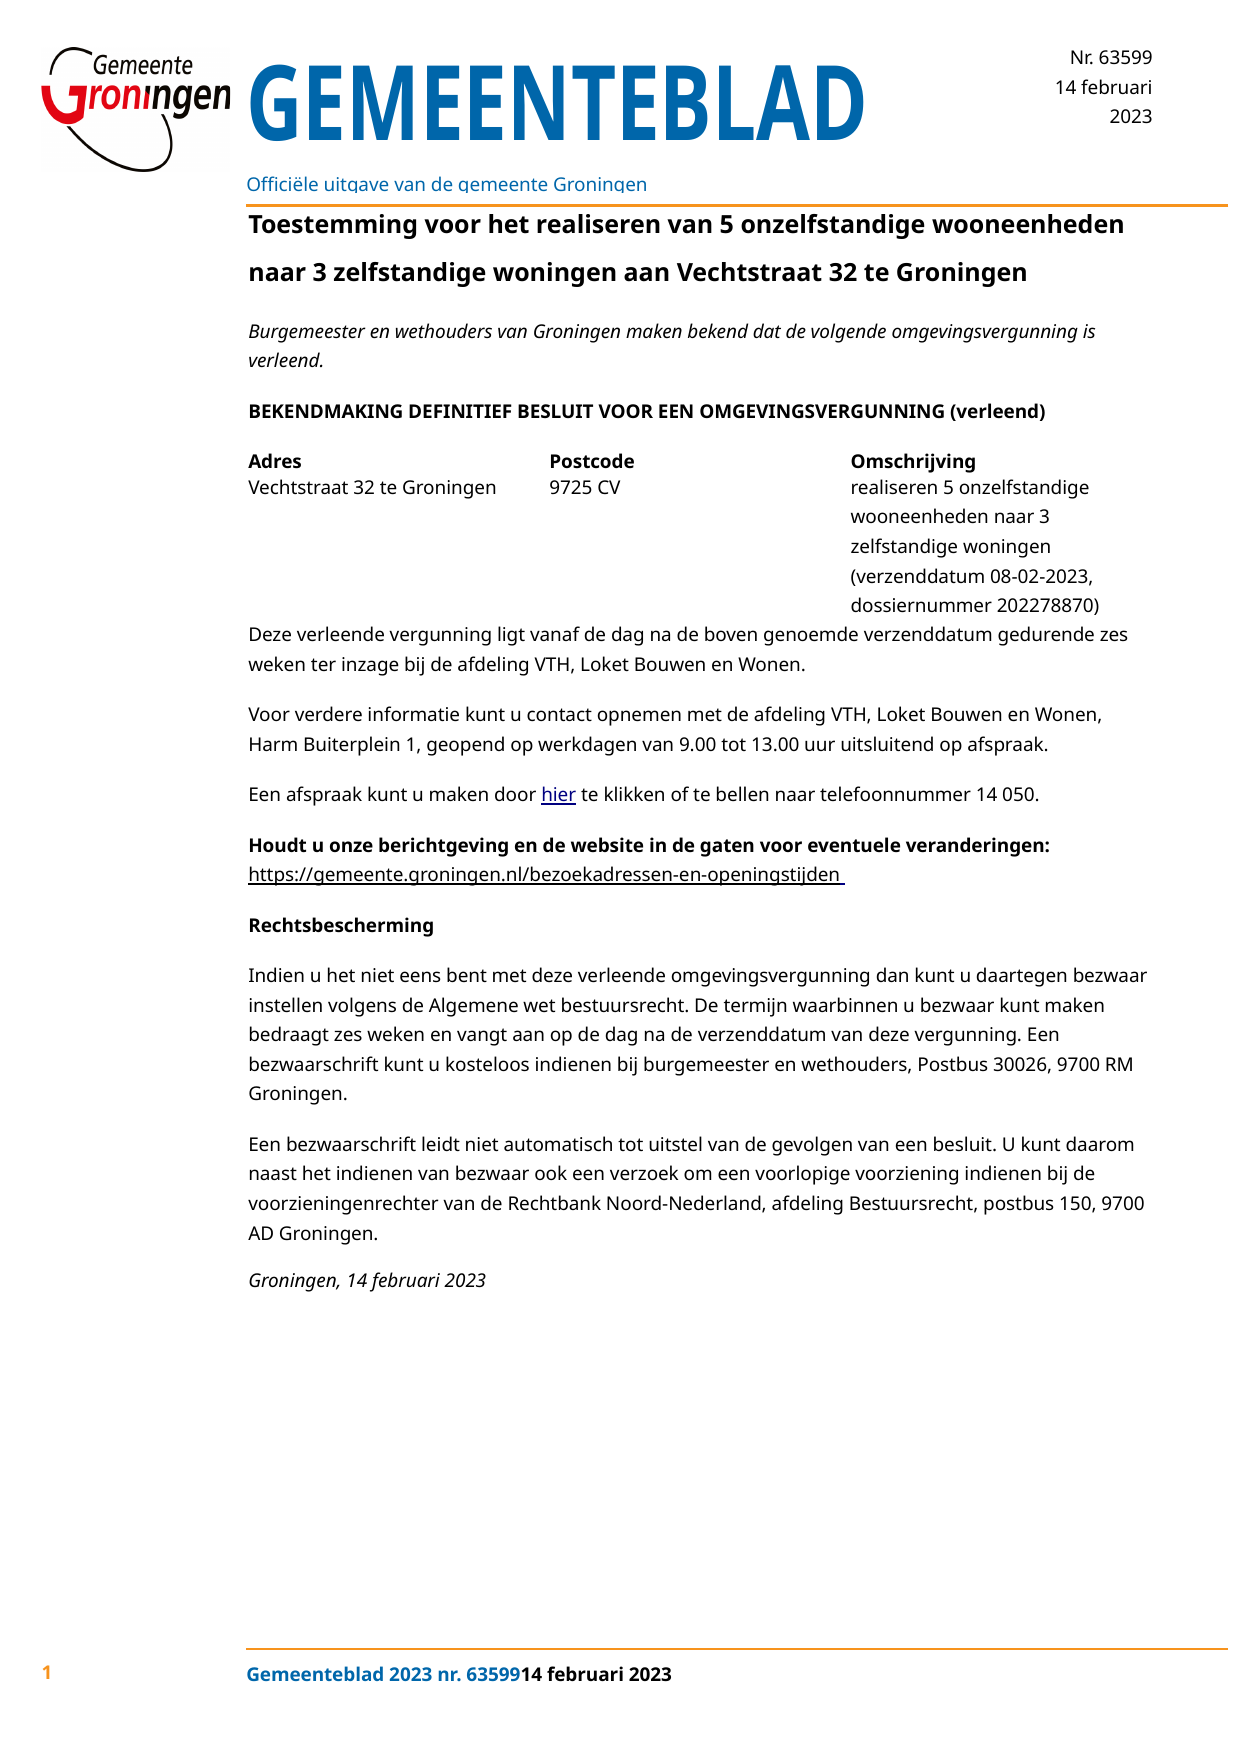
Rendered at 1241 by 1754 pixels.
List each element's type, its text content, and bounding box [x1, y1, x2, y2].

text Voor verdere informatie kunt u contact opnemen met de afdeling VTH, Loket Bouwen en Wonen, Harm Buiterplein 1, geopend op werkdagen van 9.00 tot 13.00 uur uitsluitend op afspraak. [248, 701, 1152, 757]
text Indien u het niet eens bent met deze verleende omgevingsvergunning dan kunt u daartegen bezwaar instellen volgens de Algemene wet bestuursrecht. De termijn waarbinnen u bezwaar kunt maken bedraagt zes weken en vangt aan op de dag na de verzenddatum van deze vergunning. Een bezwaarschrift kunt u kosteloos indienen bij burgemeester en wethouders, Postbus 30026, 9700 RM Groningen. [248, 962, 1152, 1106]
text Een afspraak kunt u maken door hier te klikken of te bellen naar telefoonnummer 14 050. [248, 781, 1152, 807]
picture [41, 47, 231, 172]
table_cell realiseren 5 onzelfstandige wooneenheden naar 3 zelfstandige woningen (verzenddatum 08-02-2023, dossiernummer 202278870) [850, 474, 1152, 618]
text Burgemeester en wethouders van Groningen maken bekend dat de volgende omgevingsvergunning is verleend. [248, 318, 1152, 373]
text Houdt u onze berichtgeving en de website in de gaten voor eventuele veranderingen: https://gemeente.groningen.nl/bezoekadressen-en-openingstijden [248, 832, 1152, 887]
text Groningen, 14 februari 2023 [248, 1268, 1152, 1293]
text Deze verleende vergunning ligt vanaf de dag na de boven genoemde verzenddatum gedurende zes weken ter inzage bij de afdeling VTH, Loket Bouwen en Wonen. [248, 621, 1152, 677]
text Rechtsbescherming [248, 912, 1152, 938]
table_header Omschrijving [850, 449, 1152, 474]
text Toestemming voor het realiseren van 5 onzelfstandige wooneenheden naar 3 zelfstandige woningen aan Vechtstraat 32 te Groningen [248, 207, 1152, 288]
table_header Adres [248, 449, 549, 474]
table_header Postcode [549, 449, 850, 474]
text BEKENDMAKING DEFINITIEF BESLUIT VOOR EEN OMGEVINGSVERGUNNING (verleend) [248, 398, 1152, 424]
table_cell Vechtstraat 32 te Groningen [248, 474, 549, 618]
text Een bezwaarschrift leidt niet automatisch tot uitstel van de gevolgen van een besluit. U kunt daarom naast het indienen van bezwaar ook een verzoek om een voorlopige voorziening indienen bij de voorzieningenrechter van de Rechtbank Noord-Nederland, afdeling Bestuursrecht, postbus 150, 9700 AD Groningen. [248, 1131, 1152, 1246]
table_cell 9725 CV [549, 474, 850, 618]
